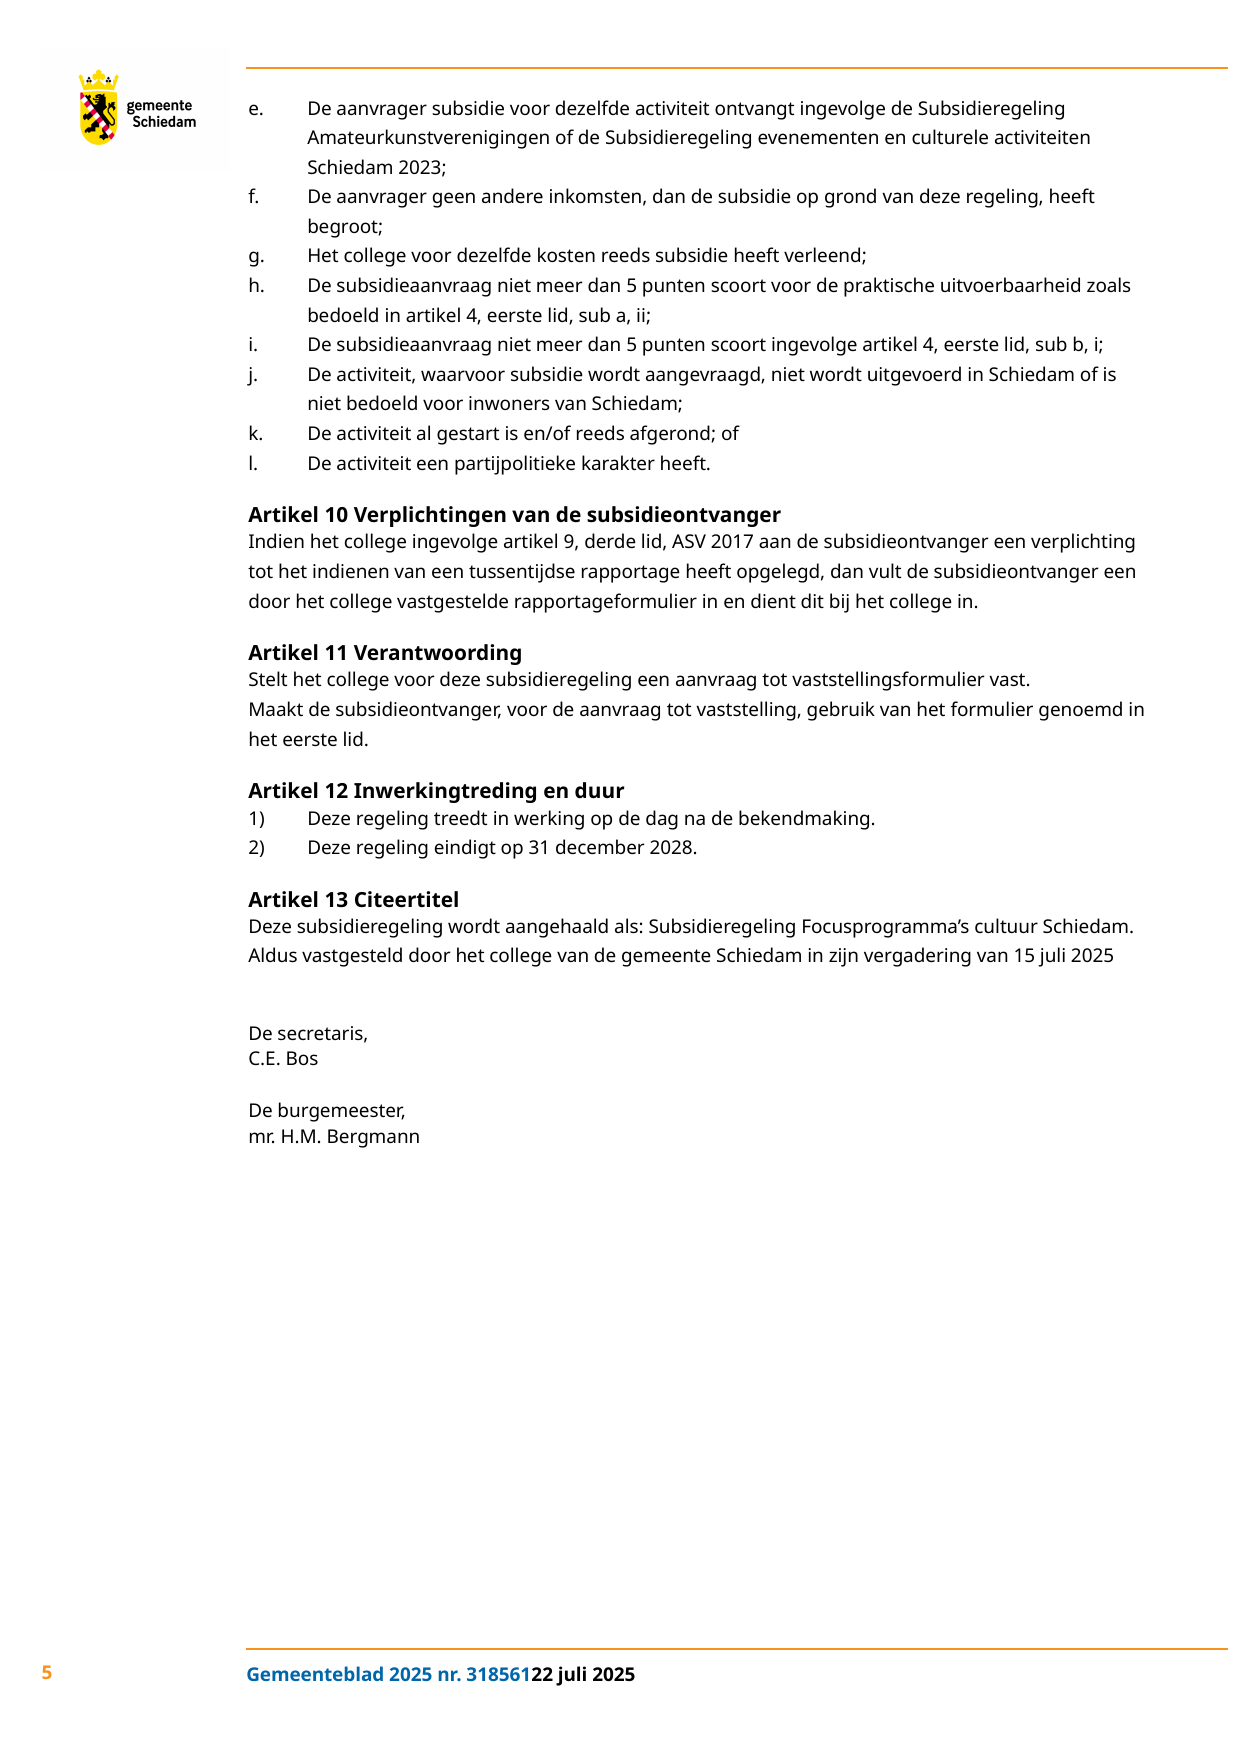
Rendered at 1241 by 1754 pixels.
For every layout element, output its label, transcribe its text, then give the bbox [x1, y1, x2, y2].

text Deze subsidieregeling wordt aangehaald als: Subsidieregeling Focusprogramma’s cultuur Schiedam. [248, 913, 1152, 939]
text Stelt het college voor deze subsidieregeling een aanvraag tot vaststellingsformulier vast. [248, 667, 1152, 692]
list Deze regeling eindigt op 31 december 2028. [248, 834, 1152, 860]
list De subsidieaanvraag niet meer dan 5 punten scoort voor de praktische uitvoerbaarheid zoals bedoeld in artikel 4, eerste lid, sub a, ii; [248, 272, 1152, 328]
list Deze regeling treedt in werking op de dag na de bekendmaking. [248, 805, 1152, 830]
text De burgemeester, [248, 1097, 1152, 1123]
list Het college voor dezelfde kosten reeds subsidie heeft verleend; [248, 243, 1152, 268]
list De activiteit een partijpolitieke karakter heeft. [248, 450, 1152, 476]
text De secretaris, [248, 1020, 1152, 1046]
picture [41, 47, 231, 172]
list De activiteit al gestart is en/of reeds afgerond; of [248, 420, 1152, 446]
text Aldus vastgesteld door het college van de gemeente Schiedam in zijn vergadering van 15 juli 2025 [248, 943, 1152, 968]
text Artikel 13 Citeertitel [248, 885, 1152, 913]
list De activiteit, waarvoor subsidie wordt aangevraagd, niet wordt uitgevoerd in Schiedam of is niet bedoeld voor inwoners van Schiedam; [248, 361, 1152, 416]
text C.E. Bos [248, 1046, 1152, 1071]
text Artikel 12 Inwerkingtreding en duur [248, 776, 1152, 805]
text Indien het college ingevolge artikel 9, derde lid, ASV 2017 aan de subsidieontvanger een verplichting tot het indienen van een tussentijdse rapportage heeft opgelegd, dan vult de subsidieontvanger een door het college vastgestelde rapportageformulier in en dient dit bij het college in. [248, 529, 1152, 613]
list De aanvrager geen andere inkomsten, dan de subsidie op grond van deze regeling, heeft begroot; [248, 183, 1152, 239]
list De aanvrager subsidie voor dezelfde activiteit ontvangt ingevolge de Subsidieregeling Amateurkunstverenigingen of de Subsidieregeling evenementen en culturele activiteiten Schiedam 2023; [248, 95, 1152, 180]
text mr. H.M. Bergmann [248, 1123, 1152, 1148]
text Maakt de subsidieontvanger, voor de aanvraag tot vaststelling, gebruik van het formulier genoemd in het eerste lid. [248, 696, 1152, 752]
list De subsidieaanvraag niet meer dan 5 punten scoort ingevolge artikel 4, eerste lid, sub b, i; [248, 331, 1152, 357]
text Artikel 10 Verplichtingen van de subsidieontvanger [248, 500, 1152, 529]
text Artikel 11 Verantwoording [248, 638, 1152, 667]
